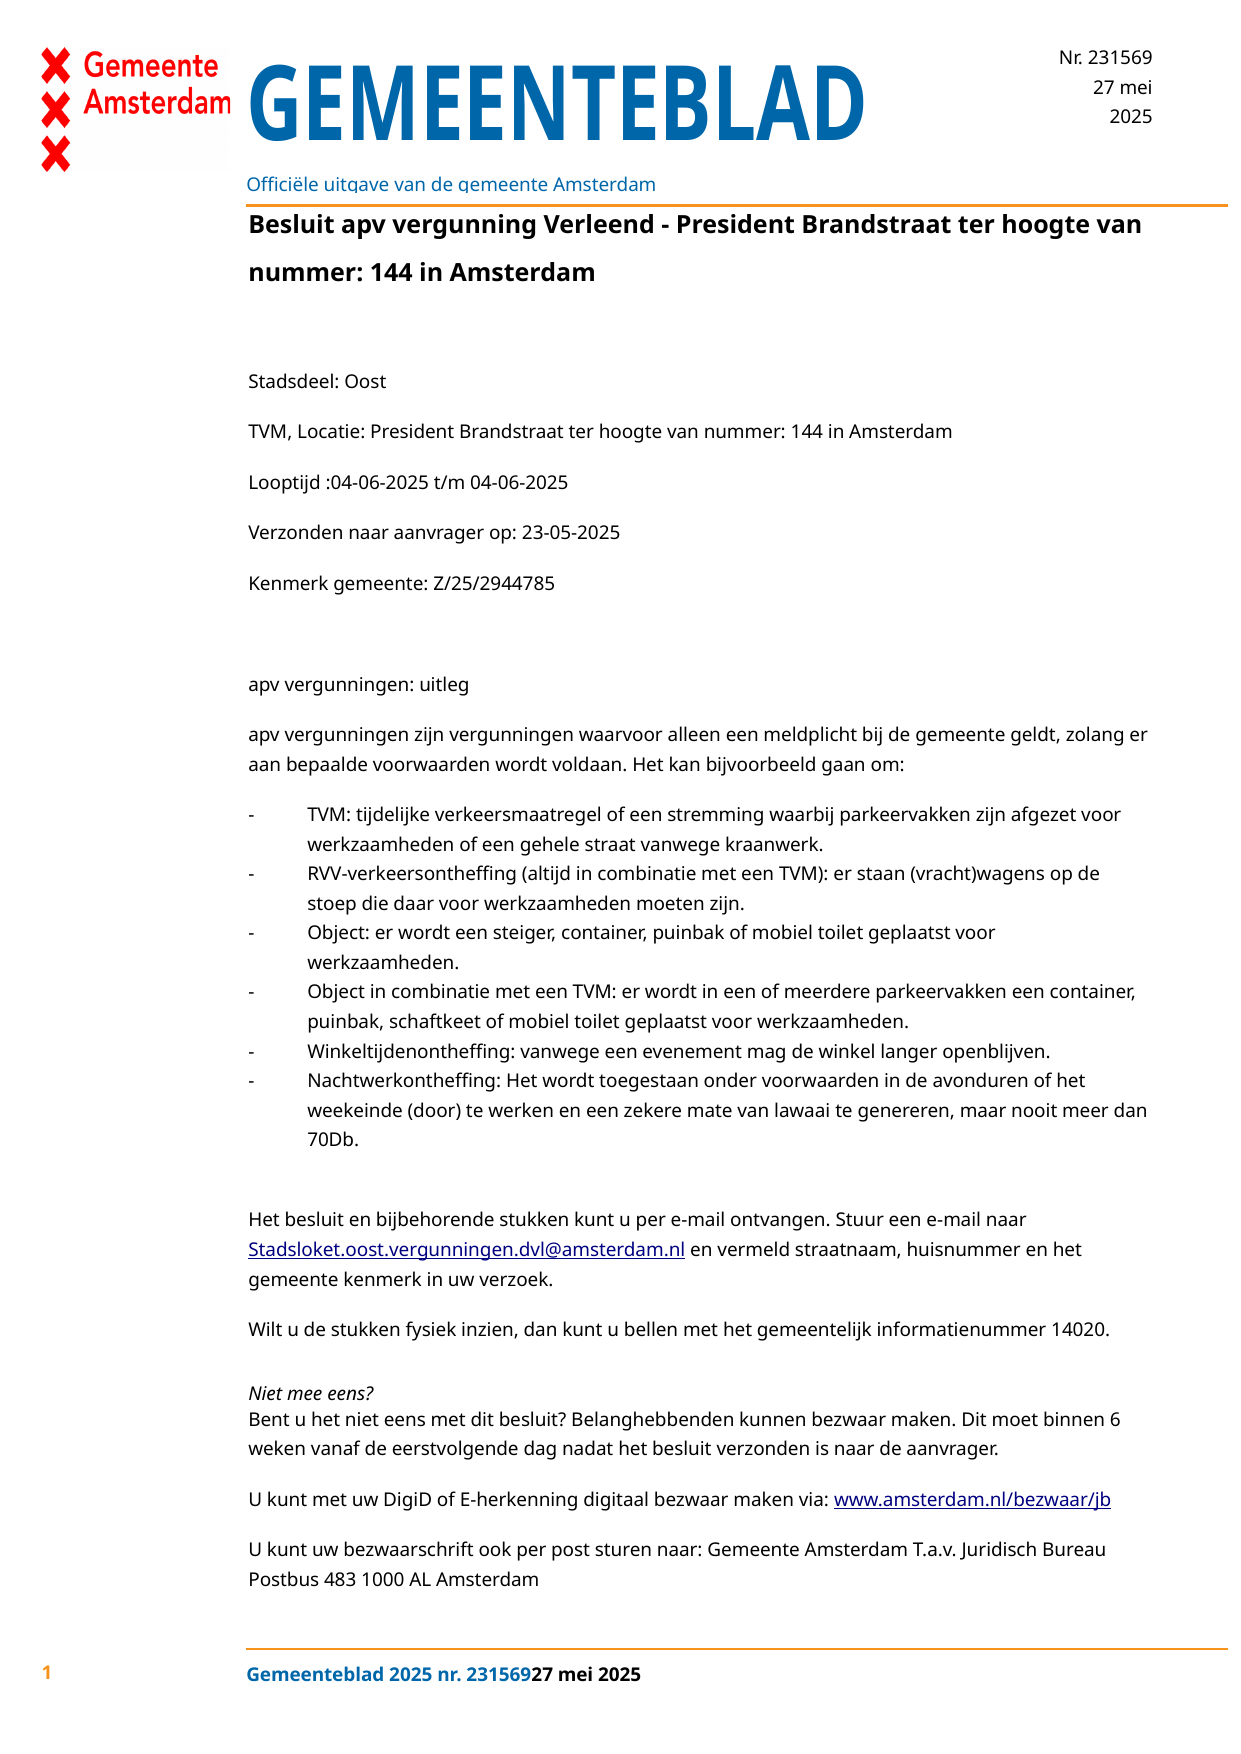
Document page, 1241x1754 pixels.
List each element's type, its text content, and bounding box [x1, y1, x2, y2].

text Niet mee eens? [248, 1380, 1152, 1406]
text Het besluit en bijbehorende stukken kunt u per e-mail ontvangen. Stuur een e-mail naar Stadsloket.oost.vergunningen.dvl@amsterdam.nl en vermeld straatnaam, huisnummer en het gemeente kenmerk in uw verzoek. [248, 1207, 1152, 1292]
list Nachtwerkontheffing: Het wordt toegestaan onder voorwaarden in de avonduren of het weekeinde (door) te werken en een zekere mate van lawaai te genereren, maar nooit meer dan 70Db. [248, 1067, 1152, 1152]
text Verzonden naar aanvrager op: 23-05-2025 [248, 519, 1152, 545]
list Object: er wordt een steiger, container, puinbak of mobiel toilet geplaatst voor werkzaamheden. [248, 919, 1152, 975]
list RVV-verkeersontheffing (altijd in combinatie met een TVM): er staan (vracht)wagens op de stoep die daar voor werkzaamheden moeten zijn. [248, 860, 1152, 916]
list Object in combinatie met een TVM: er wordt in een of meerdere parkeervakken een container, puinbak, schaftkeet of mobiel toilet geplaatst voor werkzaamheden. [248, 979, 1152, 1034]
text TVM, Locatie: President Brandstraat ter hoogte van nummer: 144 in Amsterdam [248, 419, 1152, 444]
text Looptijd :04-06-2025 t/m 04-06-2025 [248, 469, 1152, 495]
list TVM: tijdelijke verkeersmaatregel of een stremming waarbij parkeervakken zijn afgezet voor werkzaamheden of een gehele straat vanwege kraanwerk. [248, 801, 1152, 857]
text Bent u het niet eens met dit besluit? Belanghebbenden kunnen bezwaar maken. Dit moet binnen 6 weken vanaf de eerstvolgende dag nadat het besluit verzonden is naar de aanvrager. [248, 1406, 1152, 1461]
text Kenmerk gemeente: Z/25/2944785 [248, 570, 1152, 596]
picture [41, 47, 231, 172]
text Stadsdeel: Oost [248, 368, 1152, 394]
text Besluit apv vergunning Verleend - President Brandstraat ter hoogte van nummer: 144 in Amsterdam [248, 207, 1152, 288]
text apv vergunningen zijn vergunningen waarvoor alleen een meldplicht bij de gemeente geldt, zolang er aan bepaalde voorwaarden wordt voldaan. Het kan bijvoorbeeld gaan om: [248, 721, 1152, 777]
text apv vergunningen: uitleg [248, 671, 1152, 697]
text Wilt u de stukken fysiek inzien, dan kunt u bellen met het gemeentelijk informatienummer 14020. [248, 1316, 1152, 1342]
text U kunt uw bezwaarschrift ook per post sturen naar: Gemeente Amsterdam T.a.v. Juridisch Bureau Postbus 483 1000 AL Amsterdam [248, 1536, 1152, 1592]
list Winkeltijdenontheffing: vanwege een evenement mag de winkel langer openblijven. [248, 1038, 1152, 1064]
text U kunt met uw DigiD of E-herkenning digitaal bezwaar maken via: www.amsterdam.nl/bezwaar/jb [248, 1486, 1152, 1512]
